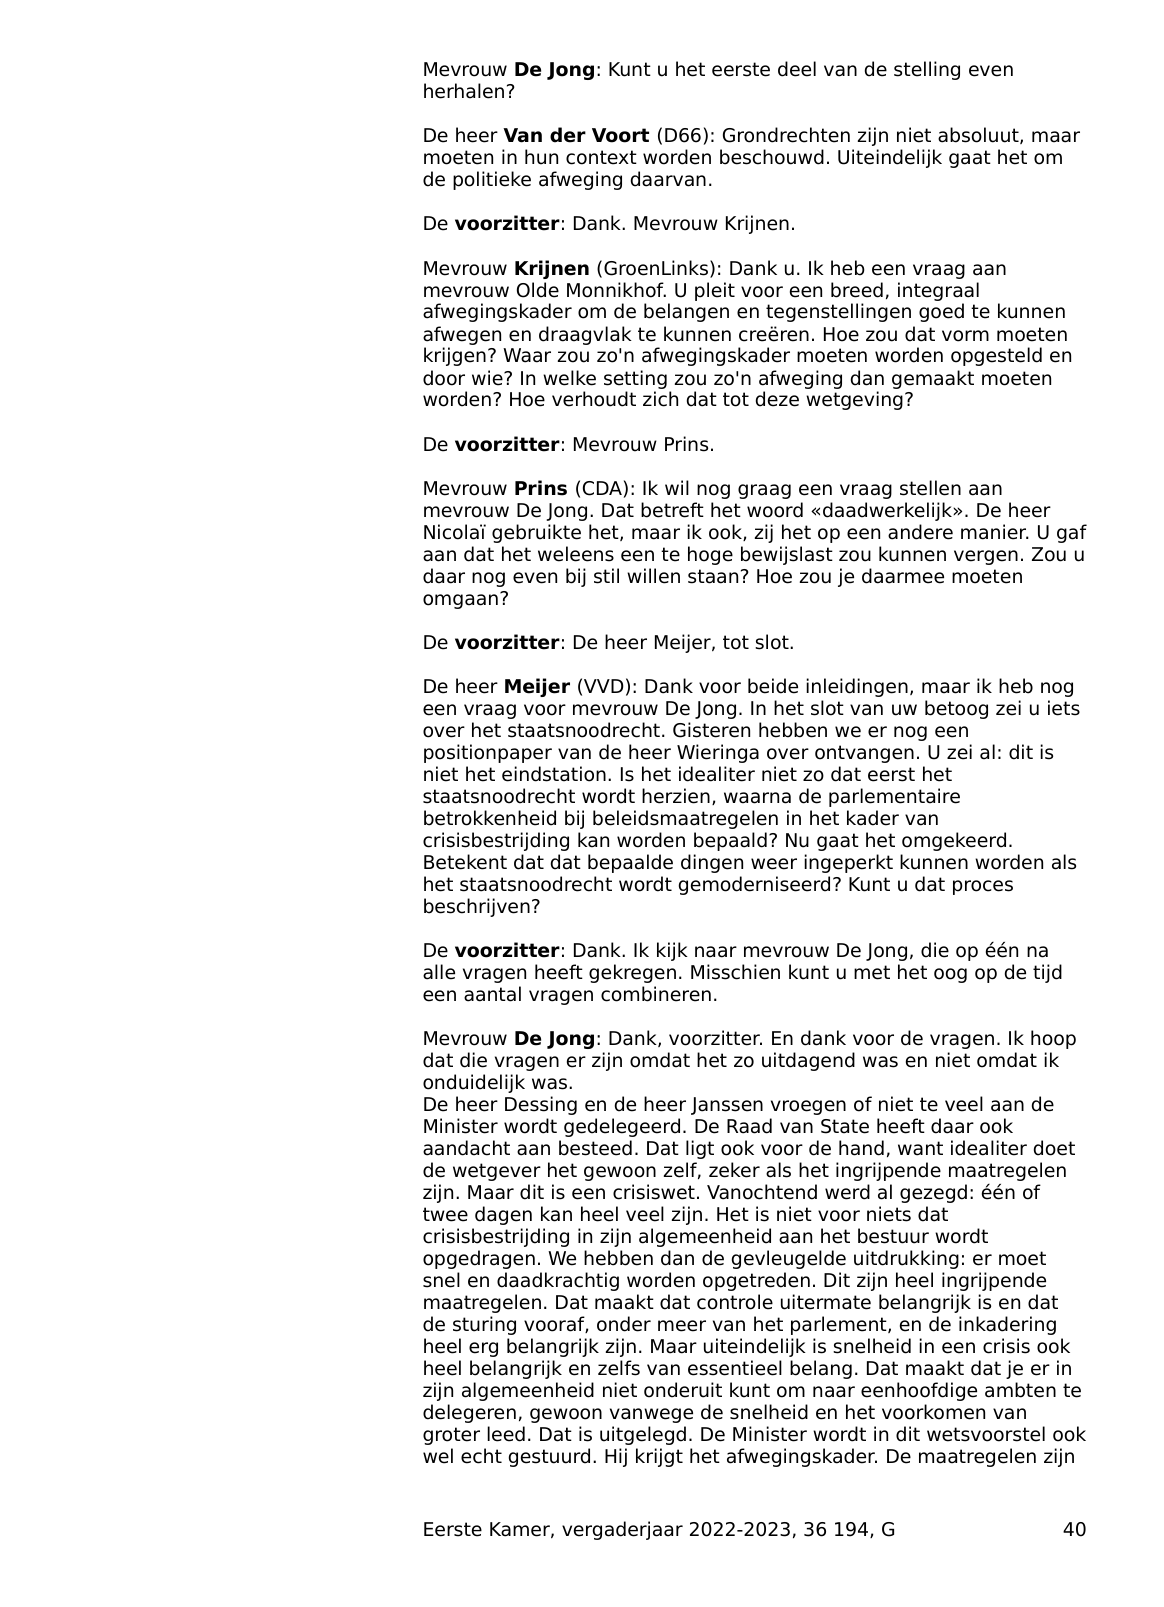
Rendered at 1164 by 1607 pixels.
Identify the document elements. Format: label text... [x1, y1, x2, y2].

text De voorzitter: Dank. Ik kijk naar mevrouw De Jong, die op één na alle vragen heeft gekregen. Misschien kunt u met het oog op de tijd een aantal vragen combineren. [422, 940, 1087, 1006]
text De heer Dessing en de heer Janssen vroegen of niet te veel aan de Minister wordt gedelegeerd. De Raad van State heeft daar ook aandacht aan besteed. Dat ligt ook voor de hand, want idealiter doet de wetgever het gewoon zelf, zeker als het ingrijpende maatregelen zijn. Maar dit is een crisiswet. Vanochtend werd al gezegd: één of twee dagen kan heel veel zijn. Het is niet voor niets dat crisisbestrijding in zijn algemeenheid aan het bestuur wordt opgedragen. We hebben dan de gevleugelde uitdrukking: er moet snel en daadkrachtig worden opgetreden. Dit zijn heel ingrijpende maatregelen. Dat maakt dat controle uitermate belangrijk is en dat de sturing vooraf, onder meer van het parlement, en de inkadering heel erg belangrijk zijn. Maar uiteindelijk is snelheid in een crisis ook heel belangrijk en zelfs van essentieel belang. Dat maakt dat je er in zijn algemeenheid niet onderuit kunt om naar eenhoofdige ambten te delegeren, gewoon vanwege de snelheid en het voorkomen van groter leed. Dat is uitgelegd. De Minister wordt in dit wetsvoorstel ook wel echt gestuurd. Hij krijgt het afwegingskader. De maatregelen zijn [422, 1094, 1087, 1468]
text De voorzitter: Dank. Mevrouw Krijnen. [422, 213, 1087, 235]
text Mevrouw Prins (CDA): Ik wil nog graag een vraag stellen aan mevrouw De Jong. Dat betreft het woord «daadwerkelijk». De heer Nicolaï gebruikte het, maar ik ook, zij het op een andere manier. U gaf aan dat het weleens een te hoge bewijslast zou kunnen vergen. Zou u daar nog even bij stil willen staan? Hoe zou je daarmee moeten omgaan? [422, 478, 1087, 609]
text De voorzitter: Mevrouw Prins. [422, 433, 1087, 456]
text De voorzitter: De heer Meijer, tot slot. [422, 632, 1087, 654]
text Mevrouw De Jong: Kunt u het eerste deel van de stelling even herhalen? [422, 59, 1087, 103]
text De heer Meijer (VVD): Dank voor beide inleidingen, maar ik heb nog een vraag voor mevrouw De Jong. In het slot van uw betoog zei u iets over het staatsnoodrecht. Gisteren hebben we er nog een positionpaper van de heer Wieringa over ontvangen. U zei al: dit is niet het eindstation. Is het idealiter niet zo dat eerst het staatsnoodrecht wordt herzien, waarna de parlementaire betrokkenheid bij beleidsmaatregelen in het kader van crisisbestrijding kan worden bepaald? Nu gaat het omgekeerd. Betekent dat dat bepaalde dingen weer ingeperkt kunnen worden als het staatsnoodrecht wordt gemoderniseerd? Kunt u dat proces beschrijven? [422, 676, 1087, 918]
text Mevrouw Krijnen (GroenLinks): Dank u. Ik heb een vraag aan mevrouw Olde Monnikhof. U pleit voor een breed, integraal afwegingskader om de belangen en tegenstellingen goed te kunnen afwegen en draagvlak te kunnen creëren. Hoe zou dat vorm moeten krijgen? Waar zou zo'n afwegingskader moeten worden opgesteld en door wie? In welke setting zou zo'n afweging dan gemaakt moeten worden? Hoe verhoudt zich dat tot deze wetgeving? [422, 257, 1087, 411]
text Mevrouw De Jong: Dank, voorzitter. En dank voor de vragen. Ik hoop dat die vragen er zijn omdat het zo uitdagend was en niet omdat ik onduidelijk was. [422, 1028, 1087, 1094]
text De heer Van der Voort (D66): Grondrechten zijn niet absoluut, maar moeten in hun context worden beschouwd. Uiteindelijk gaat het om de politieke afweging daarvan. [422, 125, 1087, 191]
